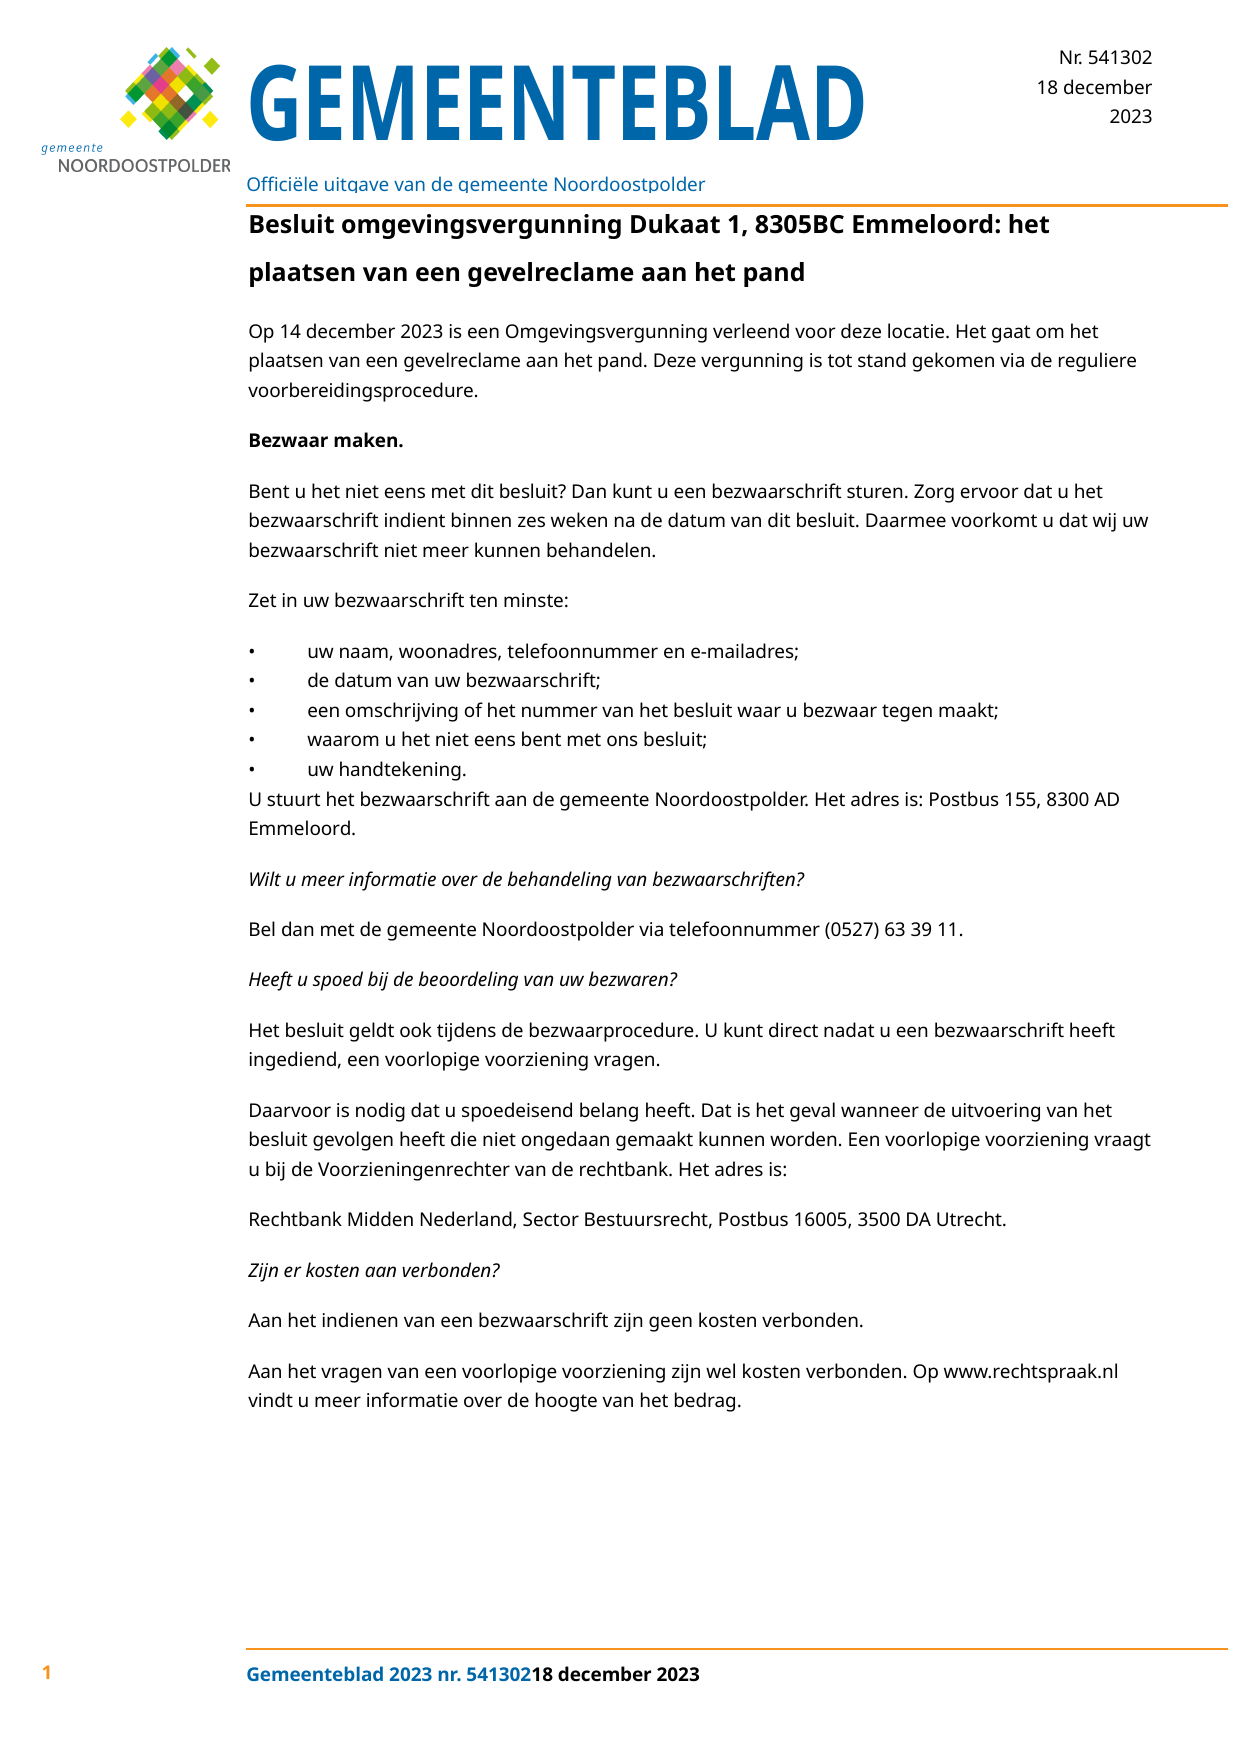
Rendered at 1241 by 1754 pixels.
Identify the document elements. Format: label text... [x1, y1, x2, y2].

text Het besluit geldt ook tijdens de bezwaarprocedure. U kunt direct nadat u een bezwaarschrift heeft ingediend, een voorlopige voorziening vragen. [248, 1017, 1152, 1072]
picture [41, 47, 231, 172]
text Zet in uw bezwaarschrift ten minste: [248, 587, 1152, 613]
text Bent u het niet eens met dit besluit? Dan kunt u een bezwaarschrift sturen. Zorg ervoor dat u het bezwaarschrift indient binnen zes weken na de datum van dit besluit. Daarmee voorkomt u dat wij uw bezwaarschrift niet meer kunnen behandelen. [248, 478, 1152, 563]
text Aan het indienen van een bezwaarschrift zijn geen kosten verbonden. [248, 1307, 1152, 1333]
list uw naam, woonadres, telefoonnummer en e-mailadres; [248, 638, 1152, 664]
list uw handtekening. [248, 756, 1152, 782]
list een omschrijving of het nummer van het besluit waar u bezwaar tegen maakt; [248, 697, 1152, 723]
text Bel dan met de gemeente Noordoostpolder via telefoonnummer (0527) 63 39 11. [248, 916, 1152, 942]
list de datum van uw bezwaarschrift; [248, 667, 1152, 693]
text Bezwaar maken. [248, 427, 1152, 453]
text Daarvoor is nodig dat u spoedeisend belang heeft. Dat is het geval wanneer de uitvoering van het besluit gevolgen heeft die niet ongedaan gemaakt kunnen worden. Een voorlopige voorziening vraagt u bij de Voorzieningenrechter van de rechtbank. Het adres is: [248, 1097, 1152, 1182]
text Op 14 december 2023 is een Omgevingsvergunning verleend voor deze locatie. Het gaat om het plaatsen van een gevelreclame aan het pand. Deze vergunning is tot stand gekomen via de reguliere voorbereidingsprocedure. [248, 318, 1152, 403]
text U stuurt het bezwaarschrift aan de gemeente Noordoostpolder. Het adres is: Postbus 155, 8300 AD Emmeloord. [248, 786, 1152, 841]
text Wilt u meer informatie over de behandeling van bezwaarschriften? [248, 866, 1152, 892]
text Rechtbank Midden Nederland, Sector Bestuursrecht, Postbus 16005, 3500 DA Utrecht. [248, 1207, 1152, 1232]
list waarom u het niet eens bent met ons besluit; [248, 727, 1152, 752]
text Zijn er kosten aan verbonden? [248, 1257, 1152, 1283]
text Heeft u spoed bij de beoordeling van uw bezwaren? [248, 967, 1152, 992]
text Aan het vragen van een voorlopige voorziening zijn wel kosten verbonden. Op www.rechtspraak.nl vindt u meer informatie over de hoogte van het bedrag. [248, 1358, 1152, 1413]
text Besluit omgevingsvergunning Dukaat 1, 8305BC Emmeloord: het plaatsen van een gevelreclame aan het pand [248, 207, 1152, 288]
